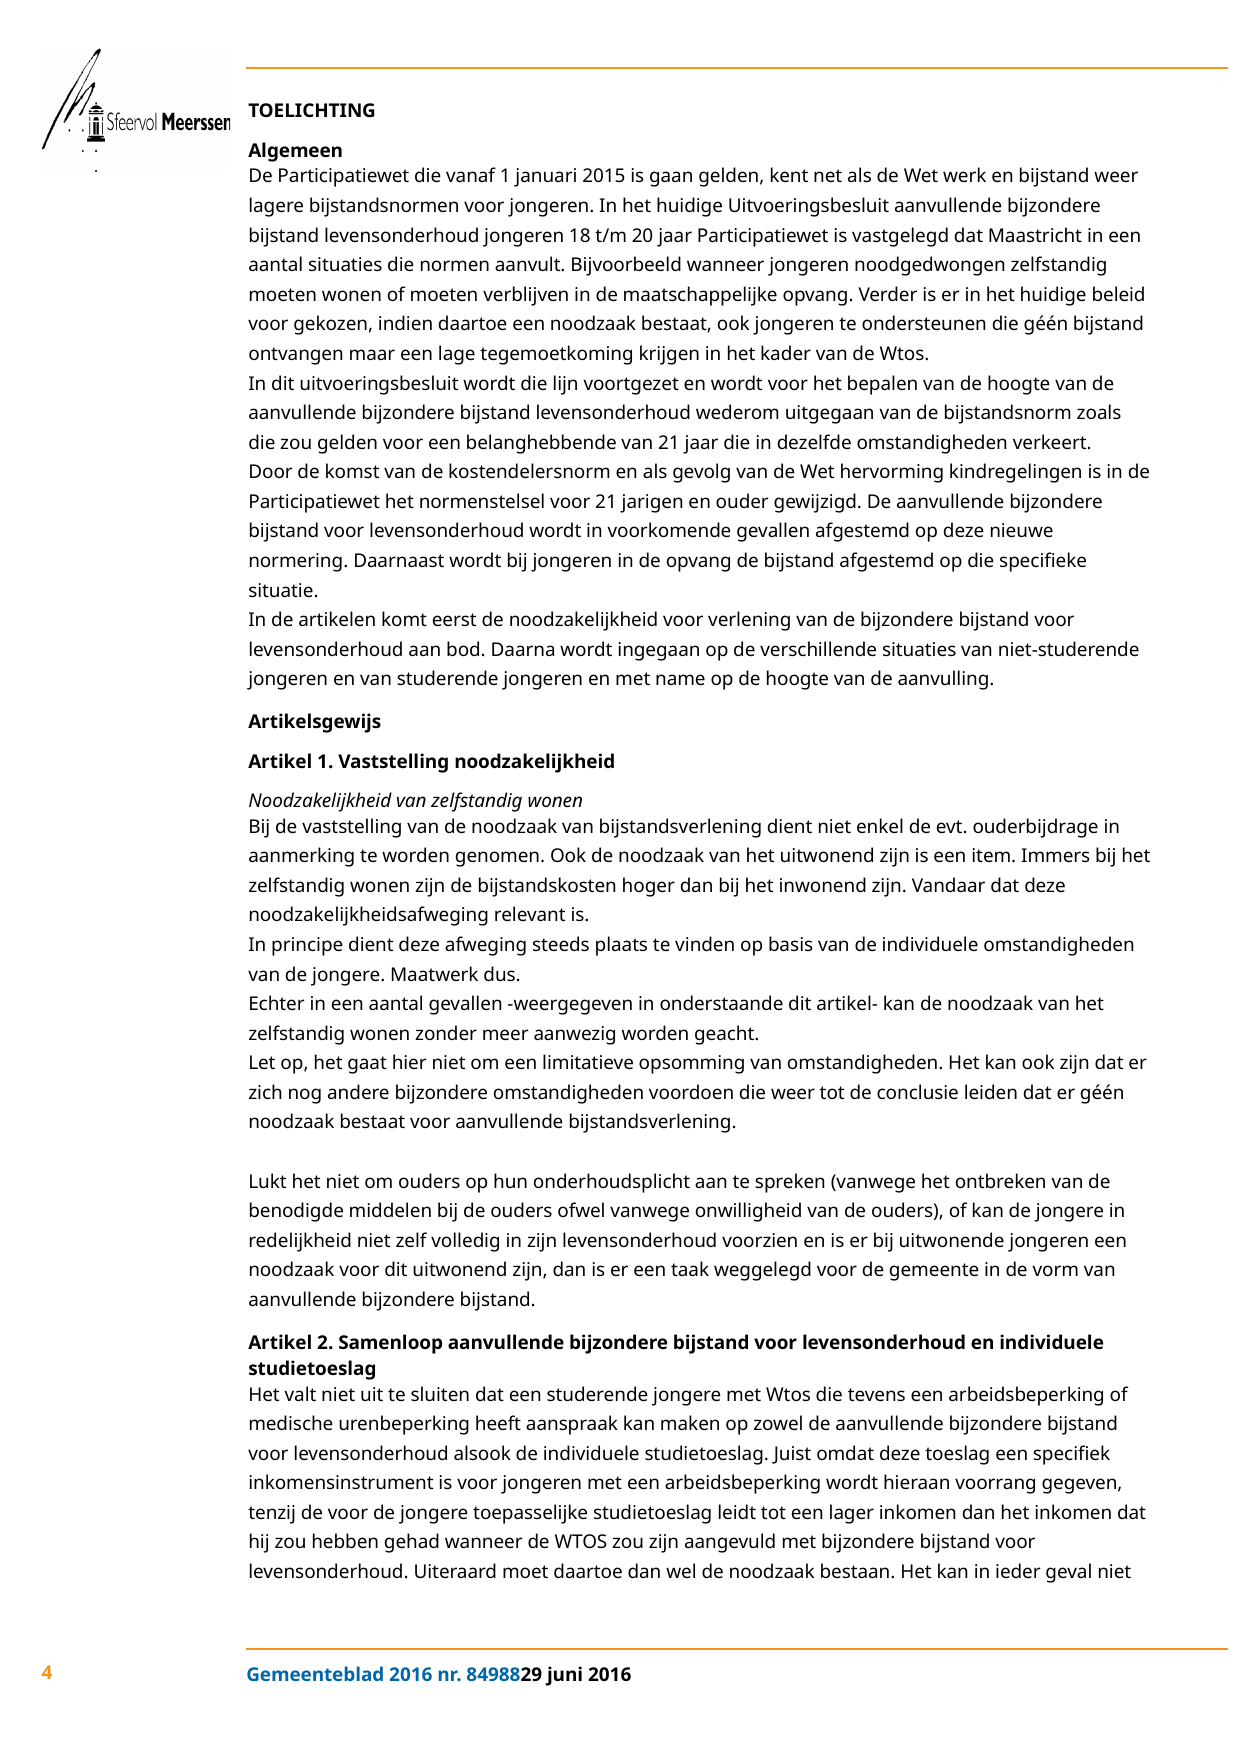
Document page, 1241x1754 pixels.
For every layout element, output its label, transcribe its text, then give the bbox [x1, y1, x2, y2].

text Algemeen [248, 137, 1152, 163]
text Bij de vaststelling van de noodzaak van bijstandsverlening dient niet enkel de evt. ouderbijdrage in aanmerking te worden genomen. Ook de noodzaak van het uitwonend zijn is een item. Immers bij het zelfstandig wonen zijn de bijstandskosten hoger dan bij het inwonend zijn. Vandaar dat deze noodzakelijkheidsafweging relevant is. [248, 813, 1152, 927]
text Artikel 2. Samenloop aanvullende bijzondere bijstand voor levensonderhoud en individuele studietoeslag [248, 1329, 1152, 1381]
text Lukt het niet om ouders op hun onderhoudsplicht aan te spreken (vanwege het ontbreken van de benodigde middelen bij de ouders ofwel vanwege onwilligheid van de ouders), of kan de jongere in redelijkheid niet zelf volledig in zijn levensonderhoud voorzien en is er bij uitwonende jongeren een noodzaak voor dit uitwonend zijn, dan is er een taak weggelegd voor de gemeente in de vorm van aanvullende bijzondere bijstand. [248, 1168, 1152, 1312]
text Echter in een aantal gevallen -weergegeven in onderstaande dit artikel- kan de noodzaak van het zelfstandig wonen zonder meer aanwezig worden geacht. [248, 990, 1152, 1046]
text Let op, het gaat hier niet om een limitatieve opsomming van omstandigheden. Het kan ook zijn dat er zich nog andere bijzondere omstandigheden voordoen die weer tot de conclusie leiden dat er géén noodzaak bestaat voor aanvullende bijstandsverlening. [248, 1049, 1152, 1134]
text TOELICHTING [248, 95, 1152, 123]
text Het valt niet uit te sluiten dat een studerende jongere met Wtos die tevens een arbeidsbeperking of medische urenbeperking heeft aanspraak kan maken op zowel de aanvullende bijzondere bijstand voor levensonderhoud alsook de individuele studietoeslag. Juist omdat deze toeslag een specifiek inkomensinstrument is voor jongeren met een arbeidsbeperking wordt hieraan voorrang gegeven, tenzij de voor de jongere toepasselijke studietoeslag leidt tot een lager inkomen dan het inkomen dat hij zou hebben gehad wanneer de WTOS zou zijn aangevuld met bijzondere bijstand voor levensonderhoud. Uiteraard moet daartoe dan wel de noodzaak bestaan. Het kan in ieder geval niet [248, 1381, 1152, 1584]
text Artikelsgewijs [248, 709, 1152, 734]
text In de artikelen komt eerst de noodzakelijkheid voor verlening van de bijzondere bijstand voor levensonderhoud aan bod. Daarna wordt ingegaan op de verschillende situaties van niet-studerende jongeren en van studerende jongeren en met name op de hoogte van de aanvulling. [248, 606, 1152, 691]
text Artikel 1. Vaststelling noodzakelijkheid [248, 748, 1152, 774]
text Noodzakelijkheid van zelfstandig wonen [248, 787, 1152, 813]
text In dit uitvoeringsbesluit wordt die lijn voortgezet en wordt voor het bepalen van de hoogte van de aanvullende bijzondere bijstand levensonderhoud wederom uitgegaan van de bijstandsnorm zoals die zou gelden voor een belanghebbende van 21 jaar die in dezelfde omstandigheden verkeert. [248, 370, 1152, 454]
text De Participatiewet die vanaf 1 januari 2015 is gaan gelden, kent net als de Wet werk en bijstand weer lagere bijstandsnormen voor jongeren. In het huidige Uitvoeringsbesluit aanvullende bijzondere bijstand levensonderhoud jongeren 18 t/m 20 jaar Participatiewet is vastgelegd dat Maastricht in een aantal situaties die normen aanvult. Bijvoorbeeld wanneer jongeren noodgedwongen zelfstandig moeten wonen of moeten verblijven in de maatschappelijke opvang. Verder is er in het huidige beleid voor gekozen, indien daartoe een noodzaak bestaat, ook jongeren te ondersteunen die géén bijstand ontvangen maar een lage tegemoetkoming krijgen in het kader van de Wtos. [248, 163, 1152, 366]
text In principe dient deze afweging steeds plaats te vinden op basis van de individuele omstandigheden van de jongere. Maatwerk dus. [248, 931, 1152, 987]
text Door de komst van de kostendelersnorm en als gevolg van de Wet hervorming kindregelingen is in de Participatiewet het normenstelsel voor 21 jarigen en ouder gewijzigd. De aanvullende bijzondere bijstand voor levensonderhoud wordt in voorkomende gevallen afgestemd op deze nieuwe normering. Daarnaast wordt bij jongeren in de opvang de bijstand afgestemd op die specifieke situatie. [248, 458, 1152, 602]
picture [41, 47, 231, 172]
